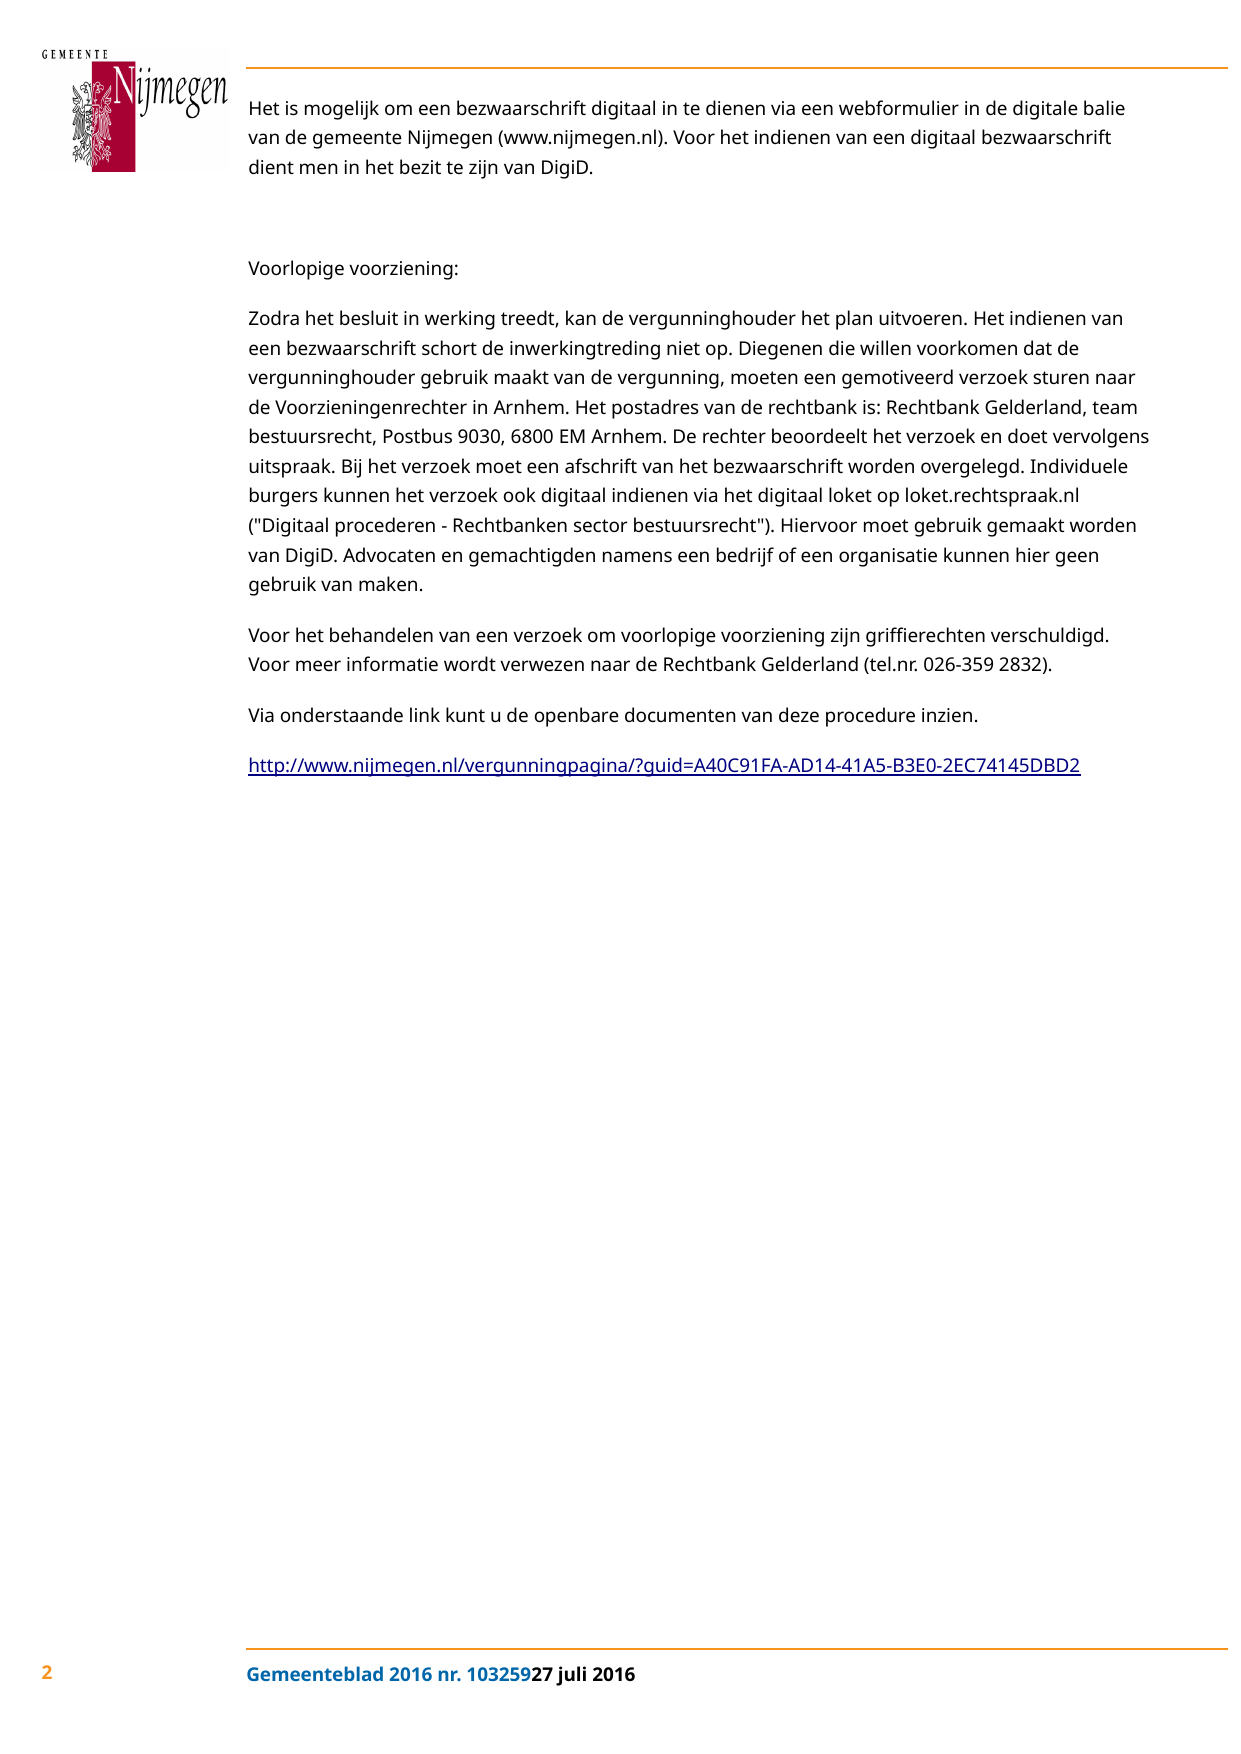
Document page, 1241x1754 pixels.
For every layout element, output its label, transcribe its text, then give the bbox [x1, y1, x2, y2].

text Voor het behandelen van een verzoek om voorlopige voorziening zijn griffierechten verschuldigd. Voor meer informatie wordt verwezen naar de Rechtbank Gelderland (tel.nr. 026-359 2832). [248, 622, 1152, 677]
text Het is mogelijk om een bezwaarschrift digitaal in te dienen via een webformulier in de digitale balie van de gemeente Nijmegen (www.nijmegen.nl). Voor het indienen van een digitaal bezwaarschrift dient men in het bezit te zijn van DigiD. [248, 95, 1152, 180]
text http://www.nijmegen.nl/vergunningpagina/?guid=A40C91FA-AD14-41A5-B3E0-2EC74145DBD2 [248, 752, 1152, 778]
text Via onderstaande link kunt u de openbare documenten van deze procedure inzien. [248, 702, 1152, 728]
picture [41, 47, 231, 172]
text Voorlopige voorziening: [248, 255, 1152, 281]
text Zodra het besluit in werking treedt, kan de vergunninghouder het plan uitvoeren. Het indienen van een bezwaarschrift schort de inwerkingtreding niet op. Diegenen die willen voorkomen dat de vergunninghouder gebruik maakt van de vergunning, moeten een gemotiveerd verzoek sturen naar de Voorzieningenrechter in Arnhem. Het postadres van de rechtbank is: Rechtbank Gelderland, team bestuursrecht, Postbus 9030, 6800 EM Arnhem. De rechter beoordeelt het verzoek en doet vervolgens uitspraak. Bij het verzoek moet een afschrift van het bezwaarschrift worden overgelegd. Individuele burgers kunnen het verzoek ook digitaal indienen via het digitaal loket op loket.rechtspraak.nl ("Digitaal procederen - Rechtbanken sector bestuursrecht"). Hiervoor moet gebruik gemaakt worden van DigiD. Advocaten en gemachtigden namens een bedrijf of een organisatie kunnen hier geen gebruik van maken. [248, 305, 1152, 597]
